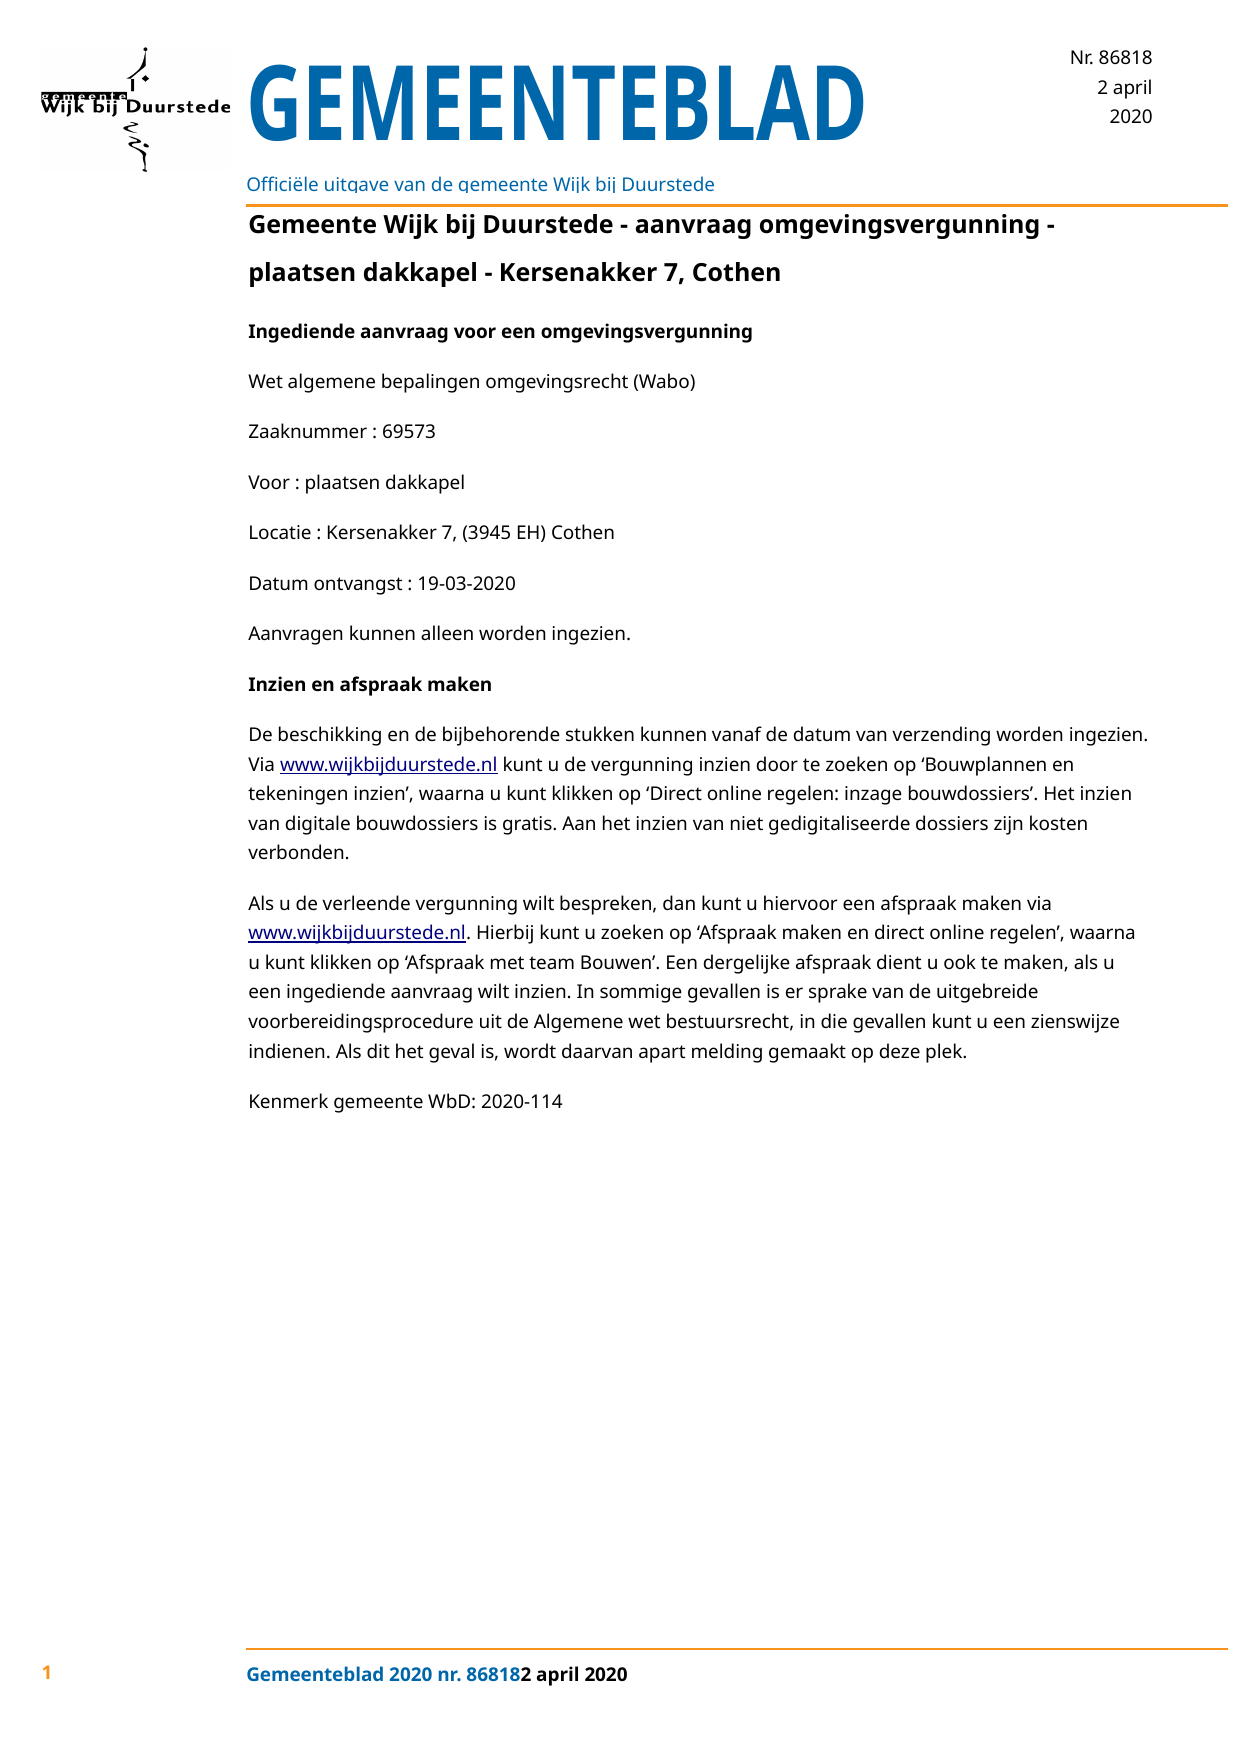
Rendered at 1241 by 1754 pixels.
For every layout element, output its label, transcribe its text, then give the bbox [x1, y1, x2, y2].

text De beschikking en de bijbehorende stukken kunnen vanaf de datum van verzending worden ingezien. Via www.wijkbijduurstede.nl kunt u de vergunning inzien door te zoeken op ‘Bouwplannen en tekeningen inzien’, waarna u kunt klikken op ‘Direct online regelen: inzage bouwdossiers’. Het inzien van digitale bouwdossiers is gratis. Aan het inzien van niet gedigitaliseerde dossiers zijn kosten verbonden. [248, 721, 1152, 865]
text Ingediende aanvraag voor een omgevingsvergunning [248, 318, 1152, 344]
text Datum ontvangst : 19-03-2020 [248, 570, 1152, 596]
text Locatie : Kersenakker 7, (3945 EH) Cothen [248, 519, 1152, 545]
picture [41, 47, 231, 172]
text Als u de verleende vergunning wilt bespreken, dan kunt u hiervoor een afspraak maken via www.wijkbijduurstede.nl. Hierbij kunt u zoeken op ‘Afspraak maken en direct online regelen’, waarna u kunt klikken op ‘Afspraak met team Bouwen’. Een dergelijke afspraak dient u ook te maken, als u een ingediende aanvraag wilt inzien. In sommige gevallen is er sprake van de uitgebreide voorbereidingsprocedure uit de Algemene wet bestuursrecht, in die gevallen kunt u een zienswijze indienen. Als dit het geval is, wordt daarvan apart melding gemaakt op deze plek. [248, 890, 1152, 1064]
text Wet algemene bepalingen omgevingsrecht (Wabo) [248, 368, 1152, 394]
text Kenmerk gemeente WbD: 2020-114 [248, 1088, 1152, 1114]
text Aanvragen kunnen alleen worden ingezien. [248, 620, 1152, 646]
text Zaaknummer : 69573 [248, 419, 1152, 444]
text Voor : plaatsen dakkapel [248, 469, 1152, 495]
text Gemeente Wijk bij Duurstede - aanvraag omgevingsvergunning - plaatsen dakkapel - Kersenakker 7, Cothen [248, 207, 1152, 288]
text Inzien en afspraak maken [248, 671, 1152, 697]
